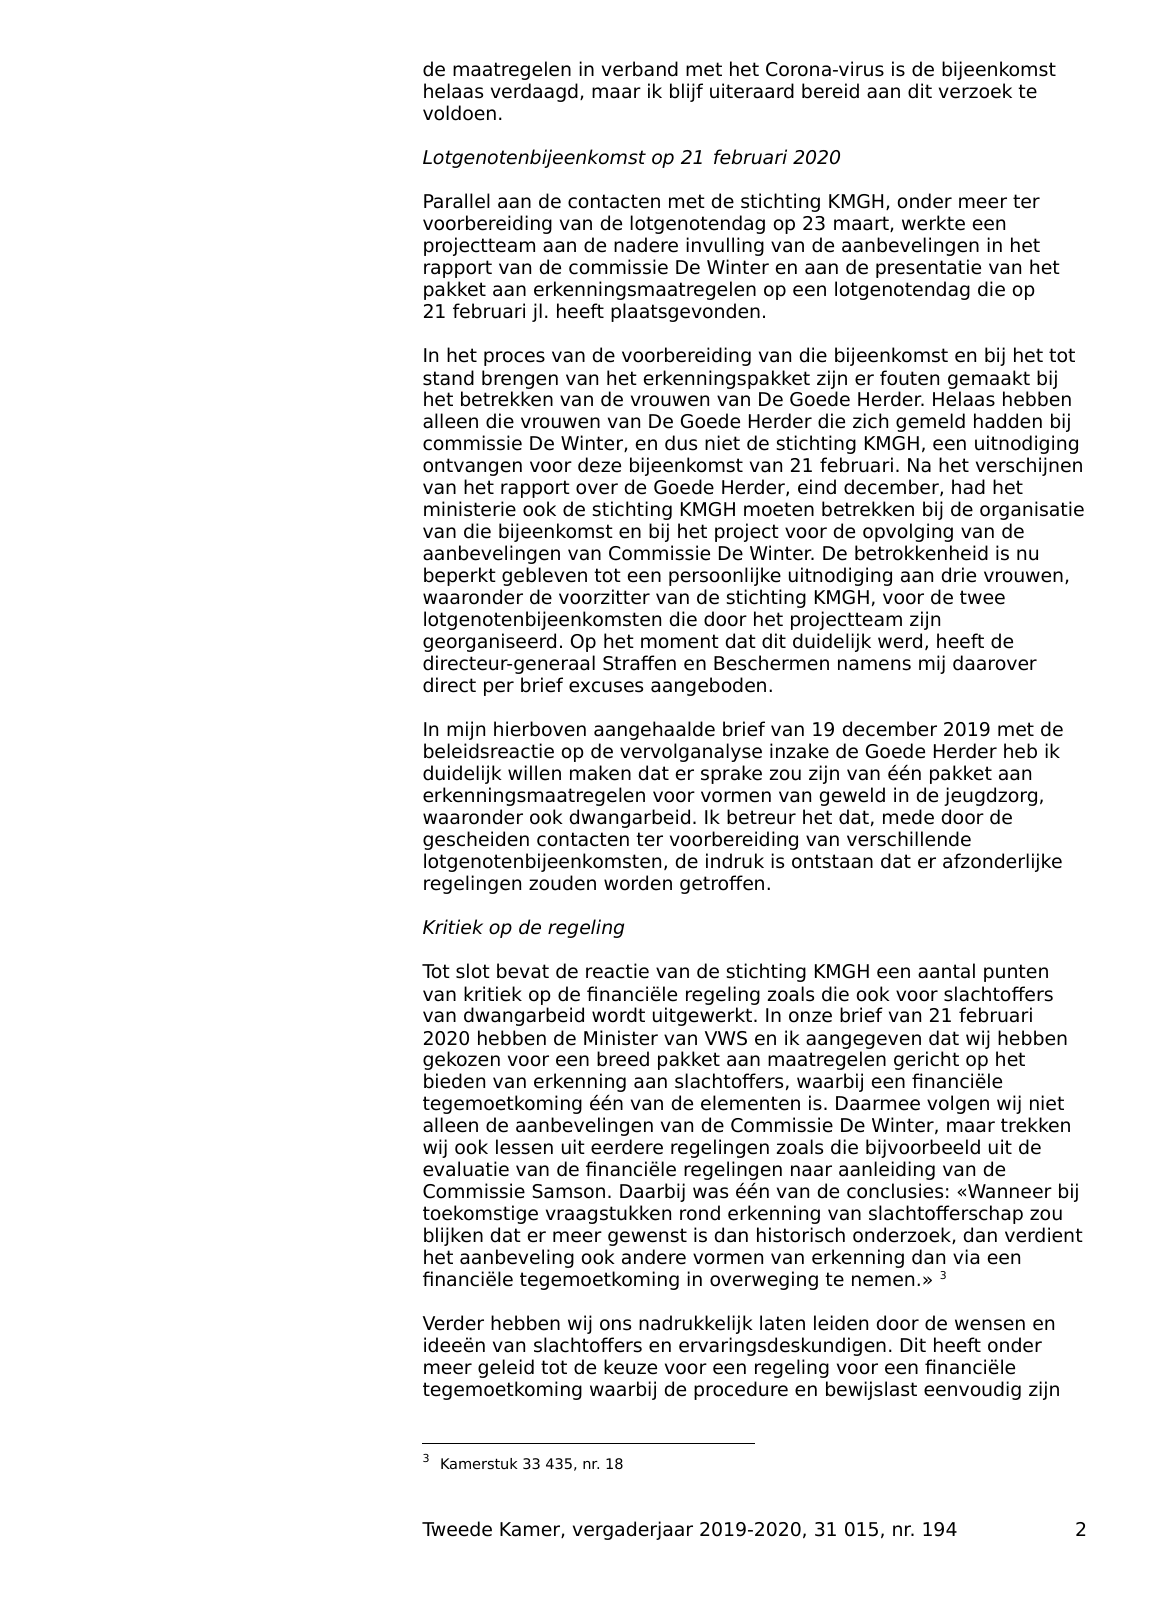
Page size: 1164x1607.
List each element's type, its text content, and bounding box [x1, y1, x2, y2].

text Tot slot bevat de reactie van de stichting KMGH een aantal punten van kritiek op de financiële regeling zoals die ook voor slachtoffers van dwangarbeid wordt uitgewerkt. In onze brief van 21 februari 2020 hebben de Minister van VWS en ik aangegeven dat wij hebben gekozen voor een breed pakket aan maatregelen gericht op het bieden van erkenning aan slachtoffers, waarbij een financiële tegemoetkoming één van de elementen is. Daarmee volgen wij niet alleen de aanbevelingen van de Commissie De Winter, maar trekken wij ook lessen uit eerdere regelingen zoals die bijvoorbeeld uit de evaluatie van de financiële regelingen naar aanleiding van de Commissie Samson. Daarbij was één van de conclusies: «Wanneer bij toekomstige vraagstukken rond erkenning van slachtofferschap zou blijken dat er meer gewenst is dan historisch onderzoek, dan verdient het aanbeveling ook andere vormen van erkenning dan via een financiële tegemoetkoming in overweging te nemen.» [422, 961, 1087, 1291]
text In het proces van de voorbereiding van die bijeenkomst en bij het tot stand brengen van het erkenningspakket zijn er fouten gemaakt bij het betrekken van de vrouwen van De Goede Herder. Helaas hebben alleen die vrouwen van De Goede Herder die zich gemeld hadden bij commissie De Winter, en dus niet de stichting KMGH, een uitnodiging ontvangen voor deze bijeenkomst van 21 februari. Na het verschijnen van het rapport over de Goede Herder, eind december, had het ministerie ook de stichting KMGH moeten betrekken bij de organisatie van die bijeenkomst en bij het project voor de opvolging van de aanbevelingen van Commissie De Winter. De betrokkenheid is nu beperkt gebleven tot een persoonlijke uitnodiging aan drie vrouwen, waaronder de voorzitter van de stichting KMGH, voor de twee lotgenotenbijeenkomsten die door het projectteam zijn georganiseerd. Op het moment dat dit duidelijk werd, heeft de directeur-generaal Straffen en Beschermen namens mij daarover direct per brief excuses aangeboden. [422, 345, 1087, 697]
text Verder hebben wij ons nadrukkelijk laten leiden door de wensen en ideeën van slachtoffers en ervaringsdeskundigen. Dit heeft onder meer geleid tot de keuze voor een regeling voor een financiële tegemoetkoming waarbij de procedure en bewijslast eenvoudig zijn [422, 1313, 1087, 1401]
text Kamerstuk 33 435, nr. 18 [422, 1452, 1087, 1474]
text Parallel aan de contacten met de stichting KMGH, onder meer ter voorbereiding van de lotgenotendag op 23 maart, werkte een projectteam aan de nadere invulling van de aanbevelingen in het rapport van de commissie De Winter en aan de presentatie van het pakket aan erkenningsmaatregelen op een lotgenotendag die op 21 februari jl. heeft plaatsgevonden. [422, 191, 1087, 323]
subtitle Lotgenotenbijeenkomst op 21 februari 2020 [422, 147, 1087, 169]
text In mijn hierboven aangehaalde brief van 19 december 2019 met de beleidsreactie op de vervolganalyse inzake de Goede Herder heb ik duidelijk willen maken dat er sprake zou zijn van één pakket aan erkenningsmaatregelen voor vormen van geweld in de jeugdzorg, waaronder ook dwangarbeid. Ik betreur het dat, mede door de gescheiden contacten ter voorbereiding van verschillende lotgenotenbijeenkomsten, de indruk is ontstaan dat er afzonderlijke regelingen zouden worden getroffen. [422, 719, 1087, 895]
text de maatregelen in verband met het Corona-virus is de bijeenkomst helaas verdaagd, maar ik blijf uiteraard bereid aan dit verzoek te voldoen. [422, 59, 1087, 125]
subtitle Kritiek op de regeling [422, 917, 1087, 939]
